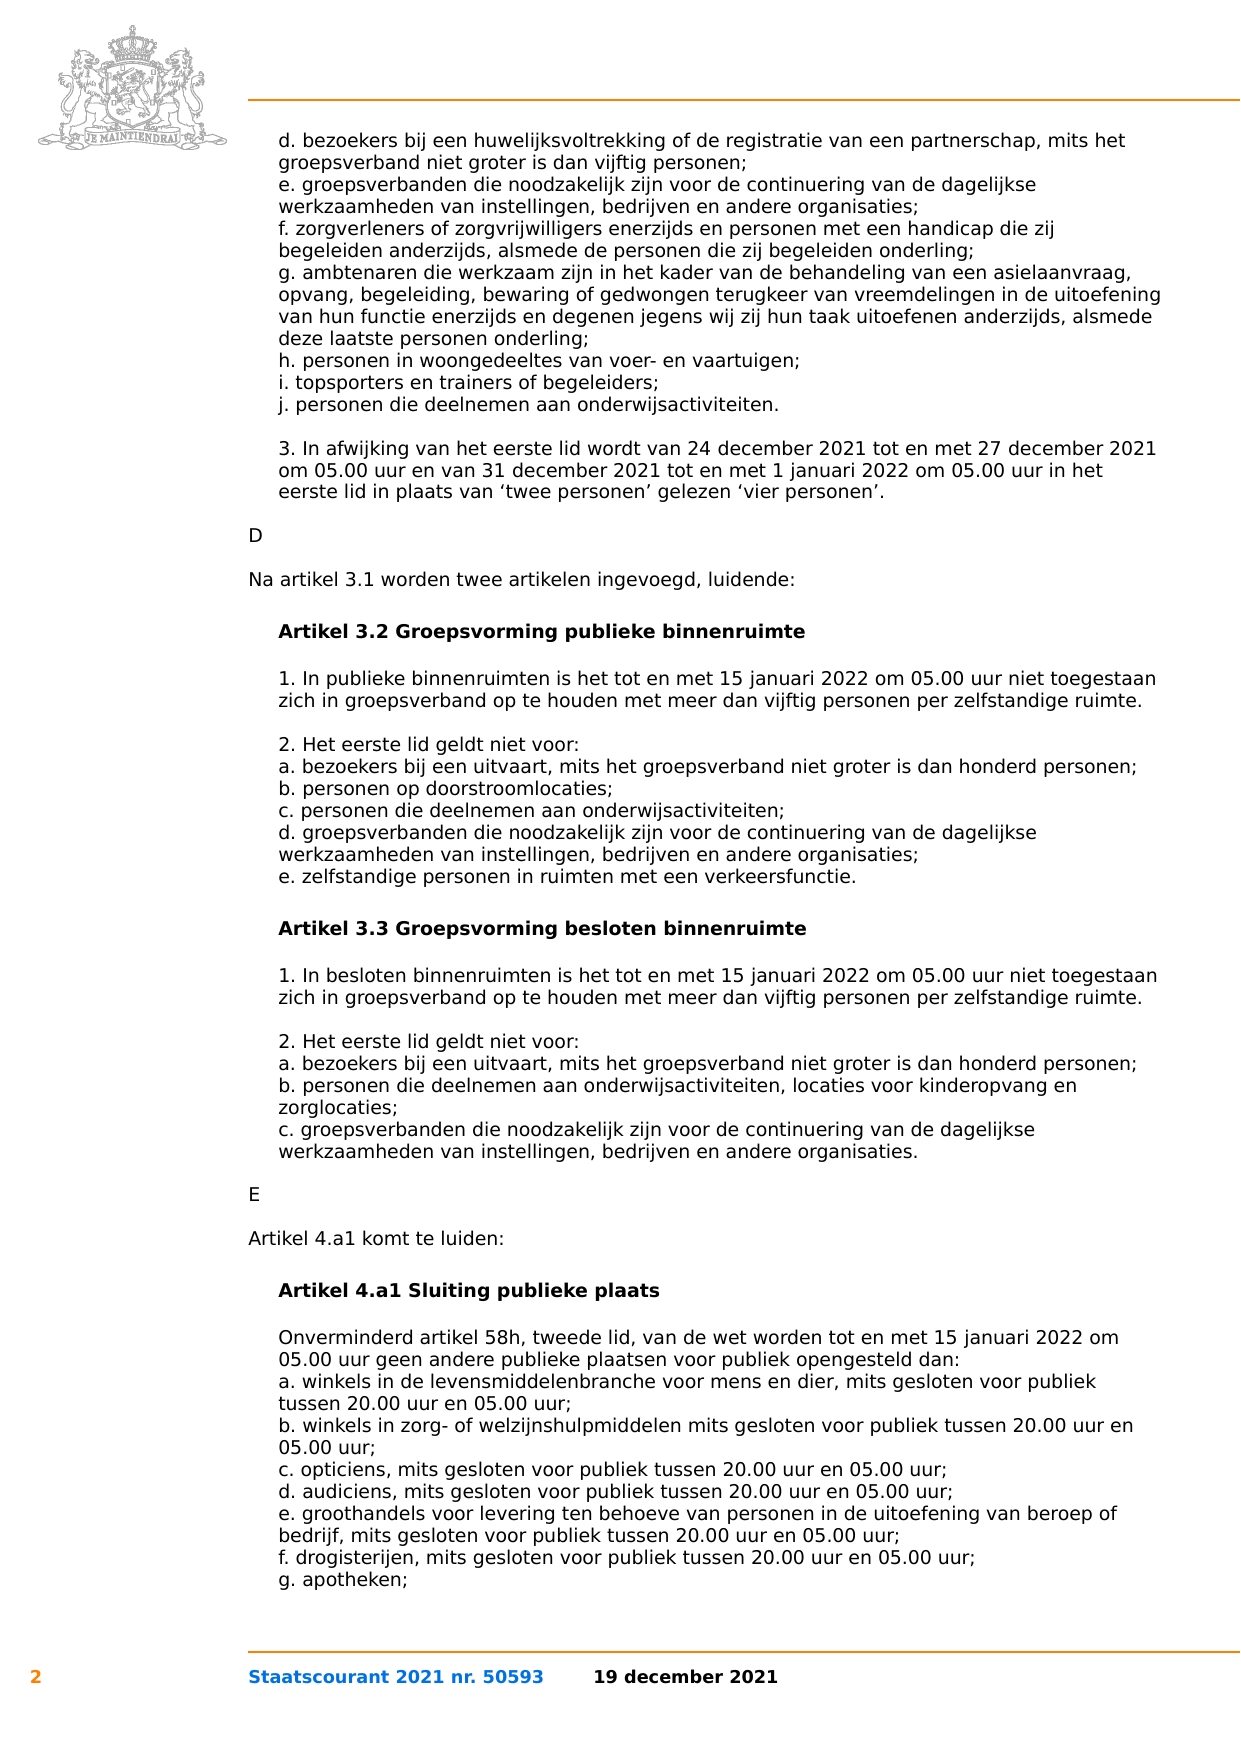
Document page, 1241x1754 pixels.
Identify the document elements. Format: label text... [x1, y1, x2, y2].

text b. personen die deelnemen aan onderwijsactiviteiten, locaties voor kinderopvang en zorglocaties; [278, 1074, 1163, 1118]
text 2. Het eerste lid geldt niet voor: [278, 734, 1163, 756]
picture [38, 25, 227, 150]
text a. bezoekers bij een uitvaart, mits het groepsverband niet groter is dan honderd personen; [278, 1053, 1163, 1074]
text h. personen in woongedeeltes van voer- en vaartuigen; [278, 350, 1163, 372]
text 1. In besloten binnenruimten is het tot en met 15 januari 2022 om 05.00 uur niet toegestaan zich in groepsverband op te houden met meer dan vijftig personen per zelfstandige ruimte. [278, 965, 1163, 1009]
text d. bezoekers bij een huwelijksvoltrekking of de registratie van een partnerschap, mits het groepsverband niet groter is dan vijftig personen; [278, 130, 1163, 174]
text g. ambtenaren die werkzaam zijn in het kader van de behandeling van een asielaanvraag, opvang, begeleiding, bewaring of gedwongen terugkeer van vreemdelingen in de uitoefening van hun functie enerzijds en degenen jegens wij zij hun taak uitoefenen anderzijds, alsmede deze laatste personen onderling; [278, 262, 1163, 350]
text a. winkels in de levensmiddelenbranche voor mens en dier, mits gesloten voor publiek tussen 20.00 uur en 05.00 uur; [278, 1371, 1163, 1415]
text f. zorgverleners of zorgvrijwilligers enerzijds en personen met een handicap die zij begeleiden anderzijds, alsmede de personen die zij begeleiden onderling; [278, 218, 1163, 262]
subtitle Artikel 3.2 Groepsvorming publieke binnenruimte [278, 621, 1163, 643]
subtitle Artikel 4.a1 Sluiting publieke plaats [278, 1280, 1163, 1302]
text i. topsporters en trainers of begeleiders; [278, 372, 1163, 394]
text e. groepsverbanden die noodzakelijk zijn voor de continuering van de dagelijkse werkzaamheden van instellingen, bedrijven en andere organisaties; [278, 174, 1163, 218]
text g. apotheken; [278, 1569, 1163, 1591]
subtitle Artikel 3.3 Groepsvorming besloten binnenruimte [278, 918, 1163, 940]
text 3. In afwijking van het eerste lid wordt van 24 december 2021 tot en met 27 december 2021 om 05.00 uur en van 31 december 2021 tot en met 1 januari 2022 om 05.00 uur in het eerste lid in plaats van ‘twee personen’ gelezen ‘vier personen’. [278, 437, 1163, 503]
text e. groothandels voor levering ten behoeve van personen in de uitoefening van beroep of bedrijf, mits gesloten voor publiek tussen 20.00 uur en 05.00 uur; [278, 1503, 1163, 1547]
text f. drogisterijen, mits gesloten voor publiek tussen 20.00 uur en 05.00 uur; [278, 1547, 1163, 1569]
text d. groepsverbanden die noodzakelijk zijn voor de continuering van de dagelijkse werkzaamheden van instellingen, bedrijven en andere organisaties; [278, 822, 1163, 866]
text b. winkels in zorg- of welzijnshulpmiddelen mits gesloten voor publiek tussen 20.00 uur en 05.00 uur; [278, 1415, 1163, 1459]
text b. personen op doorstroomlocaties; [278, 778, 1163, 800]
text d. audiciens, mits gesloten voor publiek tussen 20.00 uur en 05.00 uur; [278, 1481, 1163, 1503]
text Onverminderd artikel 58h, tweede lid, van de wet worden tot en met 15 januari 2022 om 05.00 uur geen andere publieke plaatsen voor publiek opengesteld dan: [278, 1327, 1163, 1371]
text c. personen die deelnemen aan onderwijsactiviteiten; [278, 800, 1163, 822]
text e. zelfstandige personen in ruimten met een verkeersfunctie. [278, 866, 1163, 888]
text 1. In publieke binnenruimten is het tot en met 15 januari 2022 om 05.00 uur niet toegestaan zich in groepsverband op te houden met meer dan vijftig personen per zelfstandige ruimte. [278, 668, 1163, 712]
text Na artikel 3.1 worden twee artikelen ingevoegd, luidende: [248, 569, 1163, 591]
text c. opticiens, mits gesloten voor publiek tussen 20.00 uur en 05.00 uur; [278, 1459, 1163, 1481]
text E [248, 1184, 1163, 1206]
text a. bezoekers bij een uitvaart, mits het groepsverband niet groter is dan honderd personen; [278, 756, 1163, 778]
text c. groepsverbanden die noodzakelijk zijn voor de continuering van de dagelijkse werkzaamheden van instellingen, bedrijven en andere organisaties. [278, 1118, 1163, 1162]
text j. personen die deelnemen aan onderwijsactiviteiten. [278, 394, 1163, 416]
text D [248, 525, 1163, 547]
text 2. Het eerste lid geldt niet voor: [278, 1031, 1163, 1053]
text Artikel 4.a1 komt te luiden: [248, 1228, 1163, 1250]
